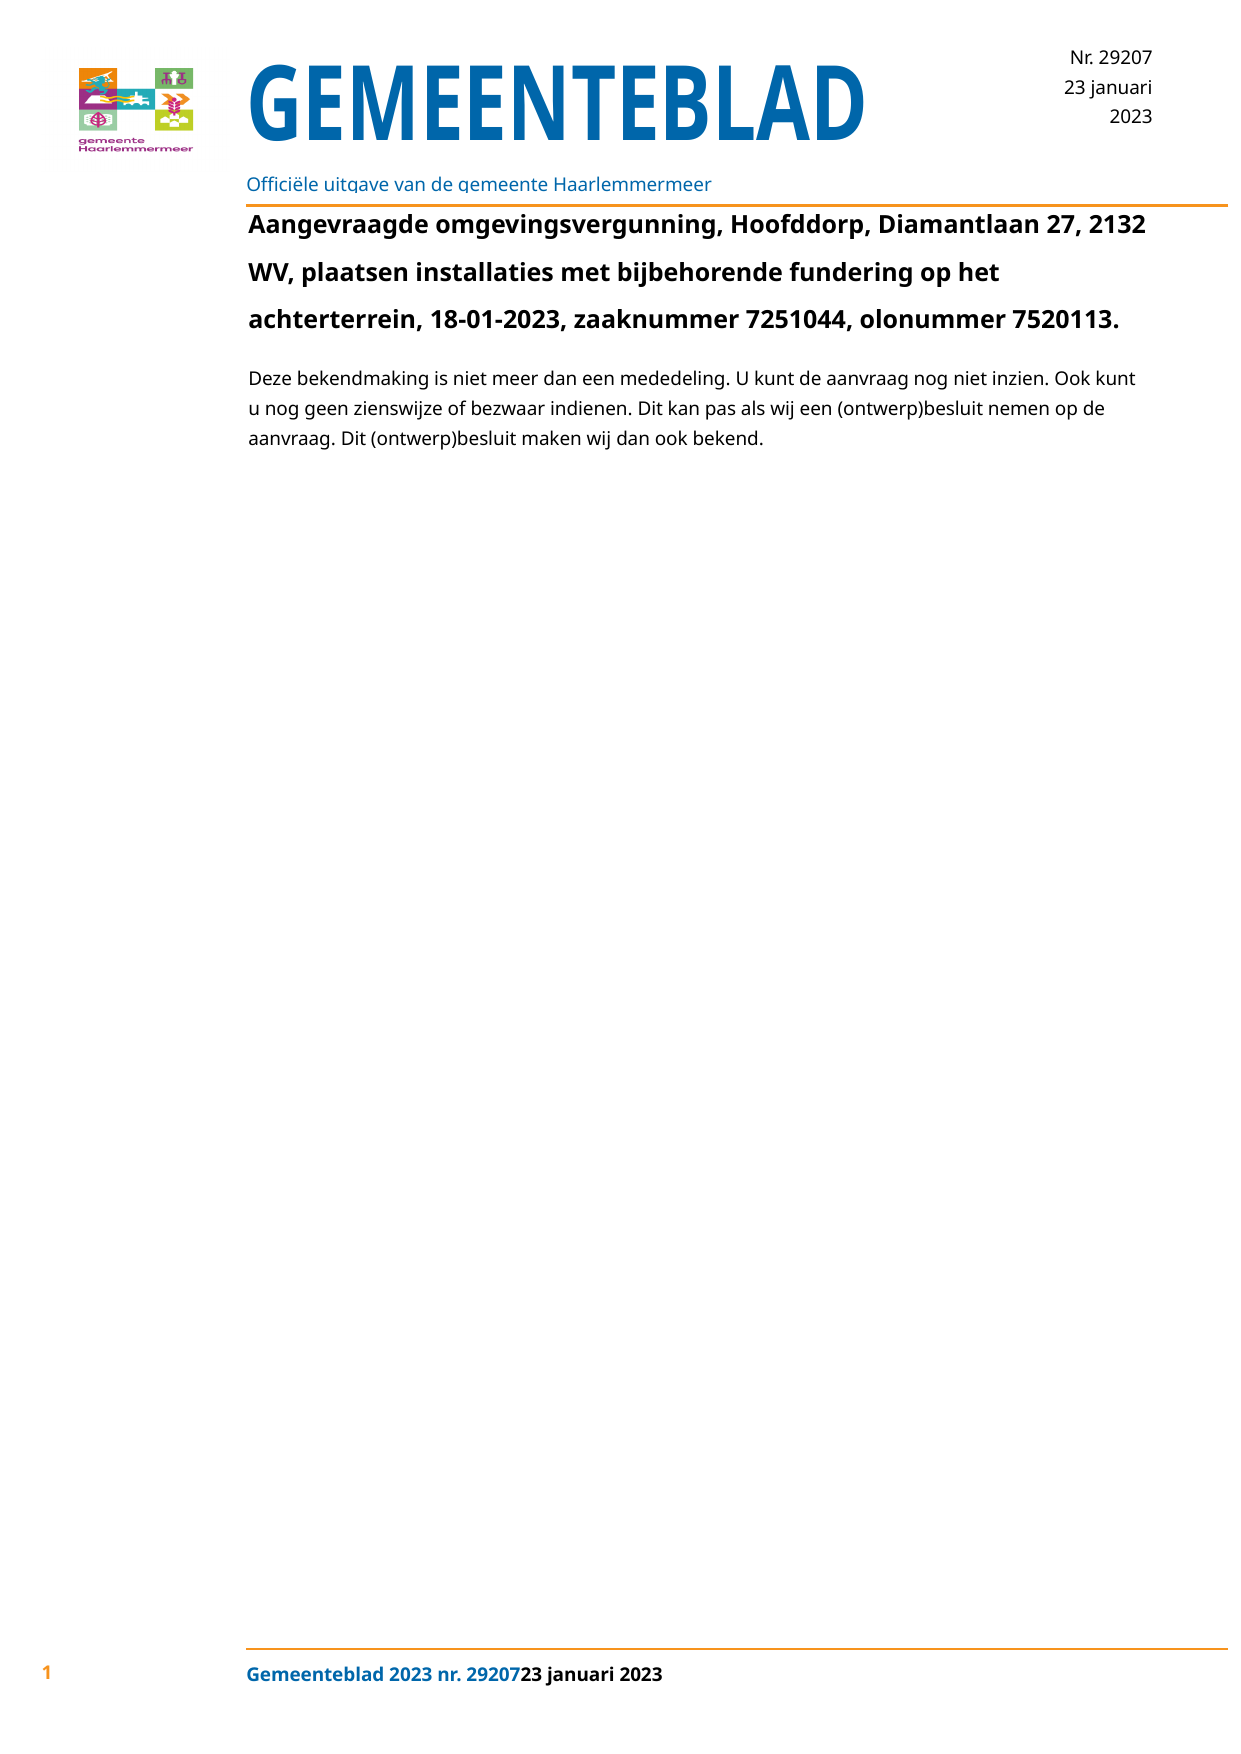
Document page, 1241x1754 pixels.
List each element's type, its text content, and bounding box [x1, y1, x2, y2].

text Deze bekendmaking is niet meer dan een mededeling. U kunt de aanvraag nog niet inzien. Ook kunt u nog geen zienswijze of bezwaar indienen. Dit kan pas als wij een (ontwerp)besluit nemen op de aanvraag. Dit (ontwerp)besluit maken wij dan ook bekend. [248, 366, 1152, 450]
picture [41, 47, 231, 172]
text Aangevraagde omgevingsvergunning, Hoofddorp, Diamantlaan 27, 2132 WV, plaatsen installaties met bijbehorende fundering op het achterterrein, 18-01-2023, zaaknummer 7251044, olonummer 7520113. [248, 207, 1152, 336]
